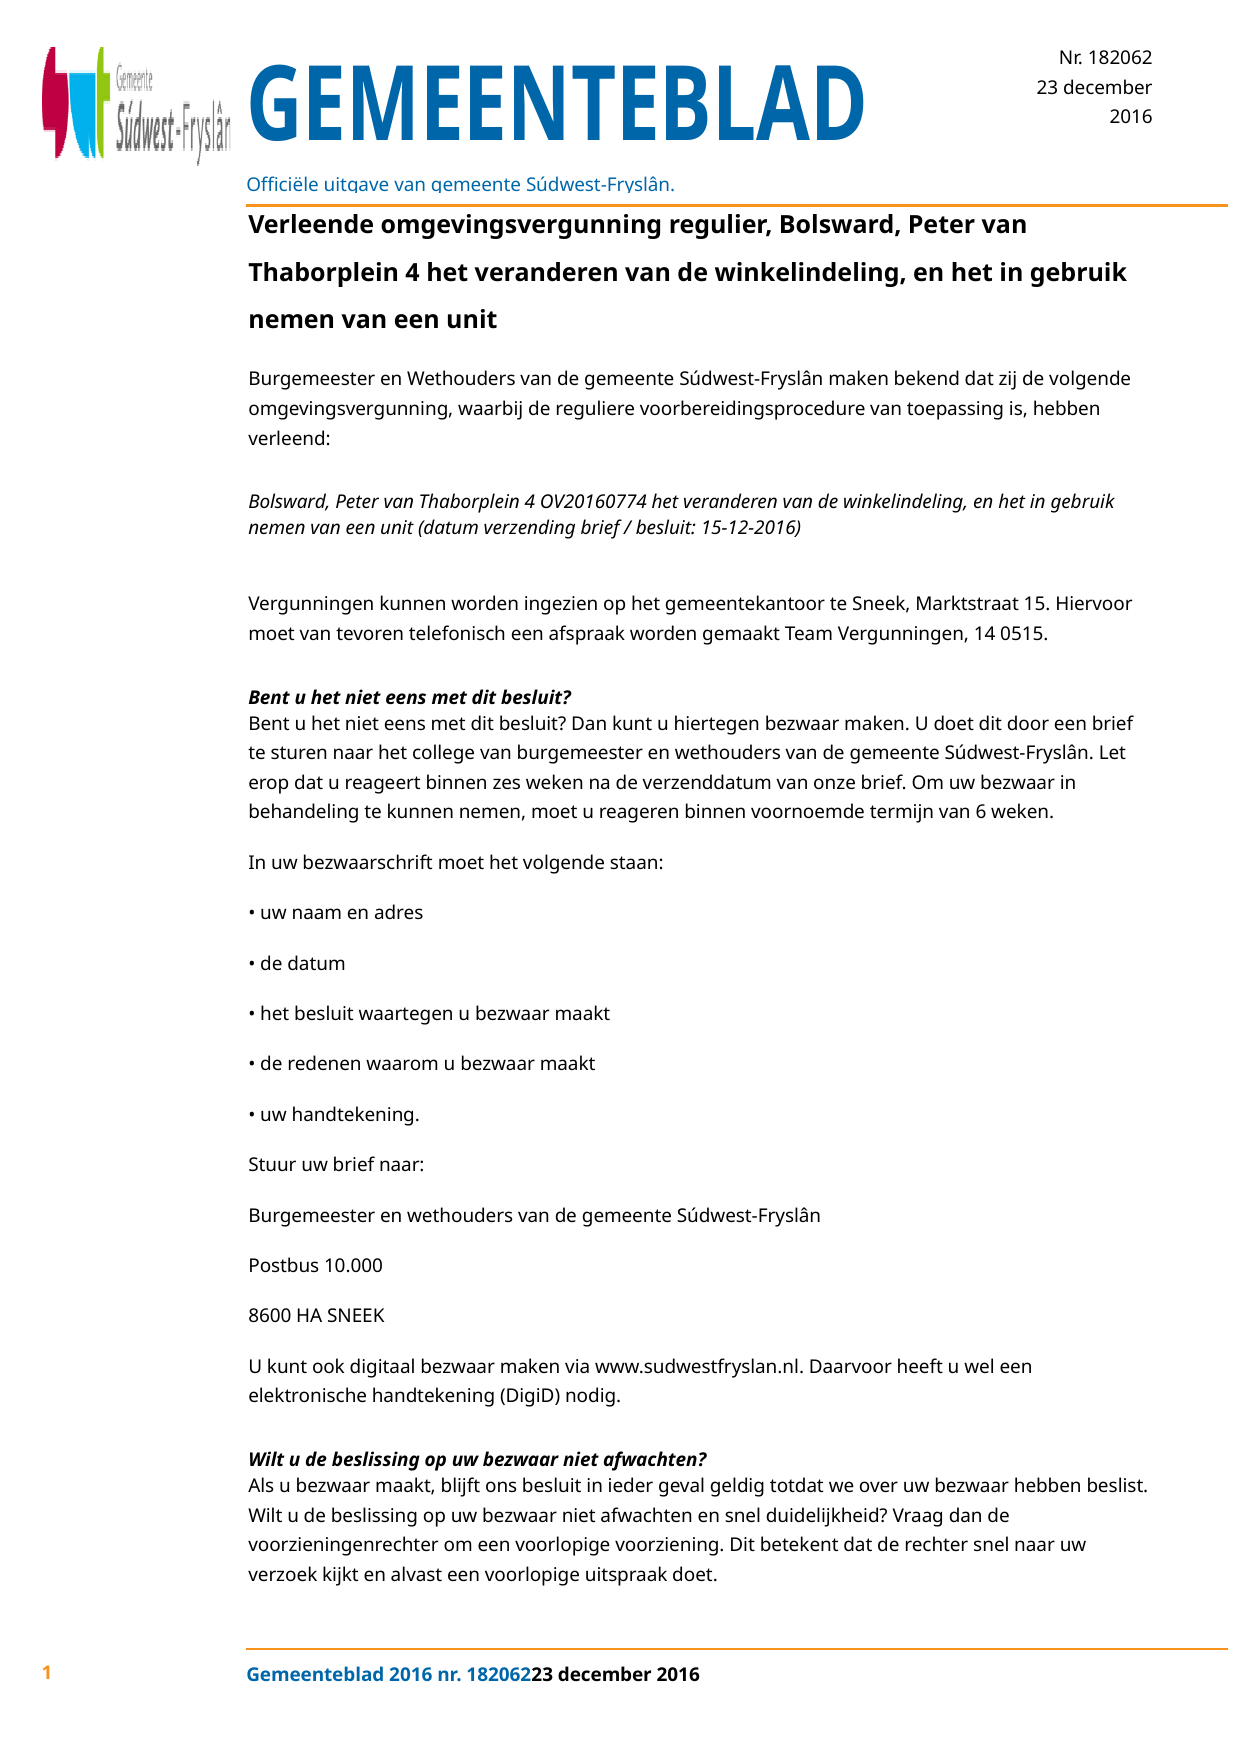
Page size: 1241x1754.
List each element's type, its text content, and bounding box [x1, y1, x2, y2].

text • de datum [248, 950, 1152, 976]
text Postbus 10.000 [248, 1252, 1152, 1278]
text Als u bezwaar maakt, blijft ons besluit in ieder geval geldig totdat we over uw bezwaar hebben beslist. Wilt u de beslissing op uw bezwaar niet afwachten en snel duidelijkheid? Vraag dan de voorzieningenrechter om een voorlopige voorziening. Dit betekent dat de rechter snel naar uw verzoek kijkt en alvast een voorlopige uitspraak doet. [248, 1472, 1152, 1587]
text • uw handtekening. [248, 1101, 1152, 1127]
text 8600 HA SNEEK [248, 1303, 1152, 1328]
text In uw bezwaarschrift moet het volgende staan: [248, 849, 1152, 875]
text Vergunningen kunnen worden ingezien op het gemeentekantoor te Sneek, Marktstraat 15. Hiervoor moet van tevoren telefonisch een afspraak worden gemaakt Team Vergunningen, 14 0515. [248, 591, 1152, 646]
text Burgemeester en Wethouders van de gemeente Súdwest-Fryslân maken bekend dat zij de volgende omgevingsvergunning, waarbij de reguliere voorbereidingsprocedure van toepassing is, hebben verleend: [248, 366, 1152, 450]
text Bent u het niet eens met dit besluit? Dan kunt u hiertegen bezwaar maken. U doet dit door een brief te sturen naar het college van burgemeester en wethouders van de gemeente Súdwest-Fryslân. Let erop dat u reageert binnen zes weken na de verzenddatum van onze brief. Om uw bezwaar in behandeling te kunnen nemen, moet u reageren binnen voornoemde termijn van 6 weken. [248, 710, 1152, 824]
text Burgemeester en wethouders van de gemeente Súdwest-Fryslân [248, 1202, 1152, 1228]
text • uw naam en adres [248, 899, 1152, 925]
text U kunt ook digitaal bezwaar maken via www.sudwestfryslan.nl. Daarvoor heeft u wel een elektronische handtekening (DigiD) nodig. [248, 1353, 1152, 1408]
text • het besluit waartegen u bezwaar maakt [248, 1000, 1152, 1026]
text Verleende omgevingsvergunning regulier, Bolsward, Peter van Thaborplein 4 het veranderen van de winkelindeling, en het in gebruik nemen van een unit [248, 207, 1152, 336]
text Wilt u de beslissing op uw bezwaar niet afwachten? [248, 1447, 1152, 1472]
text Bolsward, Peter van Thaborplein 4 OV20160774 het veranderen van de winkelindeling, en het in gebruik nemen van een unit (datum verzending brief / besluit: 15-12-2016) [248, 489, 1152, 540]
text • de redenen waarom u bezwaar maakt [248, 1051, 1152, 1076]
picture [41, 47, 231, 172]
text Stuur uw brief naar: [248, 1151, 1152, 1177]
text Bent u het niet eens met dit besluit? [248, 684, 1152, 710]
